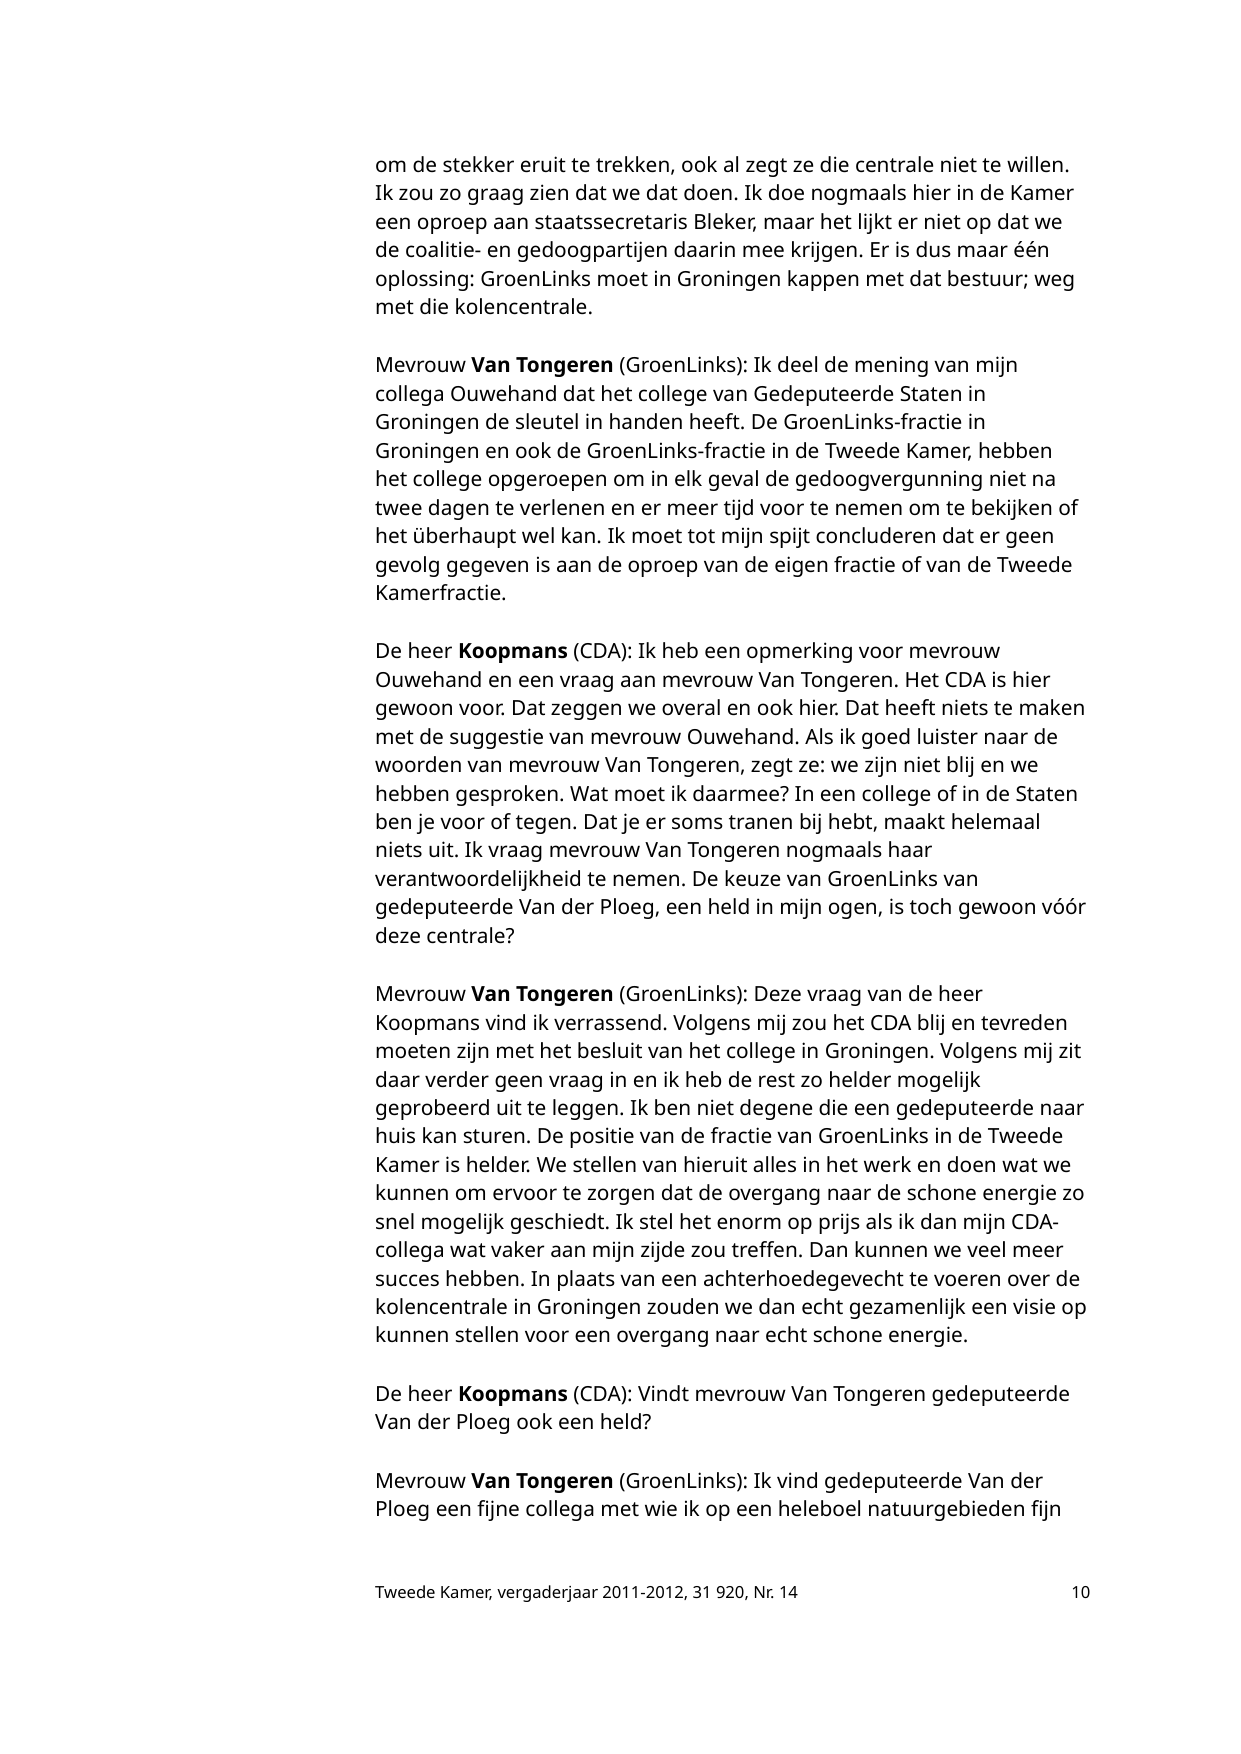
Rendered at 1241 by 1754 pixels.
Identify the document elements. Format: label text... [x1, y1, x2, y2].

text De heer Koopmans (CDA): Vindt mevrouw Van Tongeren gedeputeerde Van der Ploeg ook een held? [375, 1379, 1090, 1436]
text Mevrouw Van Tongeren (GroenLinks): Deze vraag van de heer Koopmans vind ik verrassend. Volgens mij zou het CDA blij en tevreden moeten zijn met het besluit van het college in Groningen. Volgens mij zit daar verder geen vraag in en ik heb de rest zo helder mogelijk geprobeerd uit te leggen. Ik ben niet degene die een gedeputeerde naar huis kan sturen. De positie van de fractie van GroenLinks in de Tweede Kamer is helder. We stellen van hieruit alles in het werk en doen wat we kunnen om ervoor te zorgen dat de overgang naar de schone energie zo snel mogelijk geschiedt. Ik stel het enorm op prijs als ik dan mijn CDA-collega wat vaker aan mijn zijde zou treffen. Dan kunnen we veel meer succes hebben. In plaats van een achterhoedegevecht te voeren over de kolencentrale in Groningen zouden we dan echt gezamenlijk een visie op kunnen stellen voor een overgang naar echt schone energie. [375, 979, 1090, 1349]
text Mevrouw Van Tongeren (GroenLinks): Ik vind gedeputeerde Van der Ploeg een fijne collega met wie ik op een heleboel natuurgebieden fijn [375, 1466, 1090, 1523]
text om de stekker eruit te trekken, ook al zegt ze die centrale niet te willen. Ik zou zo graag zien dat we dat doen. Ik doe nogmaals hier in de Kamer een oproep aan staatssecretaris Bleker, maar het lijkt er niet op dat we de coalitie- en gedoogpartijen daarin mee krijgen. Er is dus maar één oplossing: GroenLinks moet in Groningen kappen met dat bestuur; weg met die kolencentrale. [375, 150, 1090, 321]
text De heer Koopmans (CDA): Ik heb een opmerking voor mevrouw Ouwehand en een vraag aan mevrouw Van Tongeren. Het CDA is hier gewoon voor. Dat zeggen we overal en ook hier. Dat heeft niets te maken met de suggestie van mevrouw Ouwehand. Als ik goed luister naar de woorden van mevrouw Van Tongeren, zegt ze: we zijn niet blij en we hebben gesproken. Wat moet ik daarmee? In een college of in de Staten ben je voor of tegen. Dat je er soms tranen bij hebt, maakt helemaal niets uit. Ik vraag mevrouw Van Tongeren nogmaals haar verantwoordelijkheid te nemen. De keuze van GroenLinks van gedeputeerde Van der Ploeg, een held in mijn ogen, is toch gewoon vóór deze centrale? [375, 637, 1090, 949]
text Mevrouw Van Tongeren (GroenLinks): Ik deel de mening van mijn collega Ouwehand dat het college van Gedeputeerde Staten in Groningen de sleutel in handen heeft. De GroenLinks-fractie in Groningen en ook de GroenLinks-fractie in de Tweede Kamer, hebben het college opgeroepen om in elk geval de gedoogvergunning niet na twee dagen te verlenen en er meer tijd voor te nemen om te bekijken of het überhaupt wel kan. Ik moet tot mijn spijt concluderen dat er geen gevolg gegeven is aan de oproep van de eigen fractie of van de Tweede Kamerfractie. [375, 351, 1090, 607]
